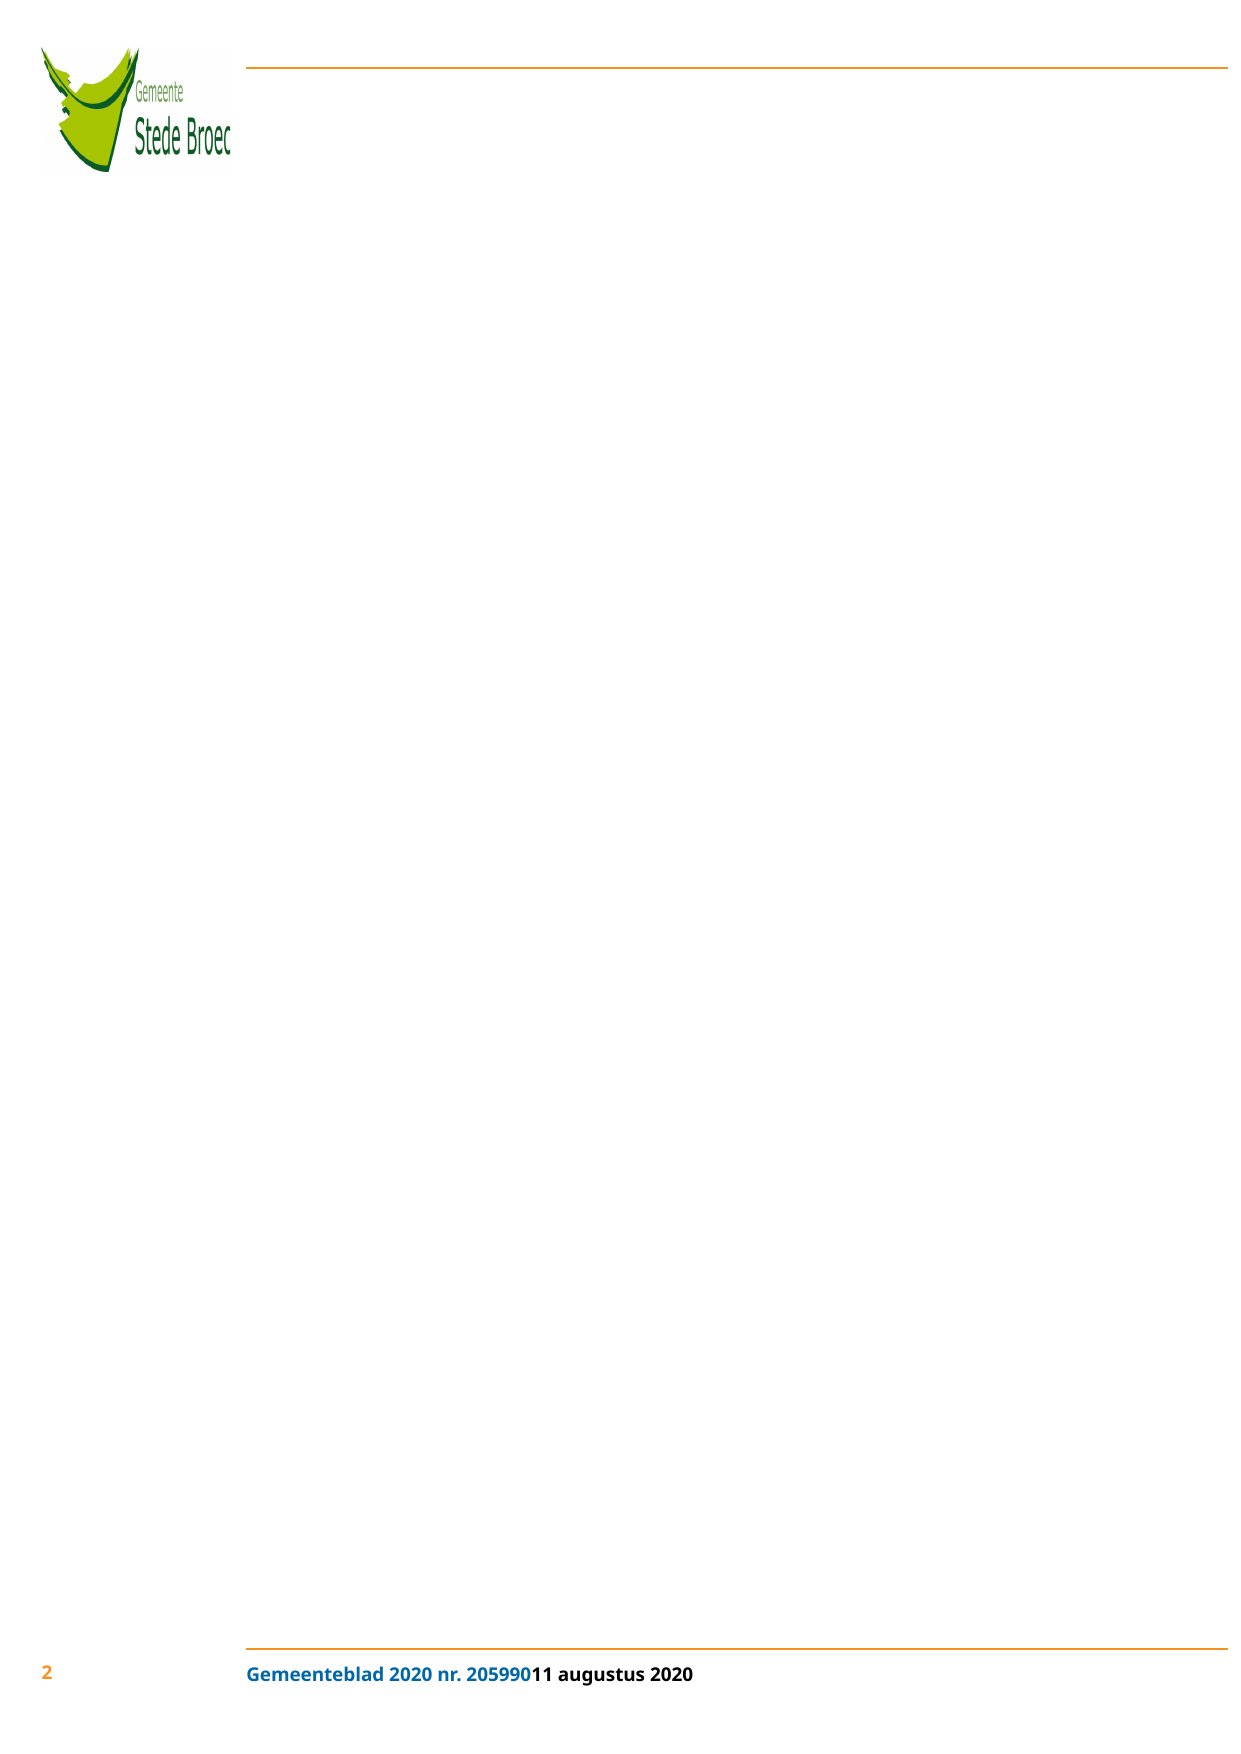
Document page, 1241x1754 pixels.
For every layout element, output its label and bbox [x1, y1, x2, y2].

picture [41, 47, 231, 172]
